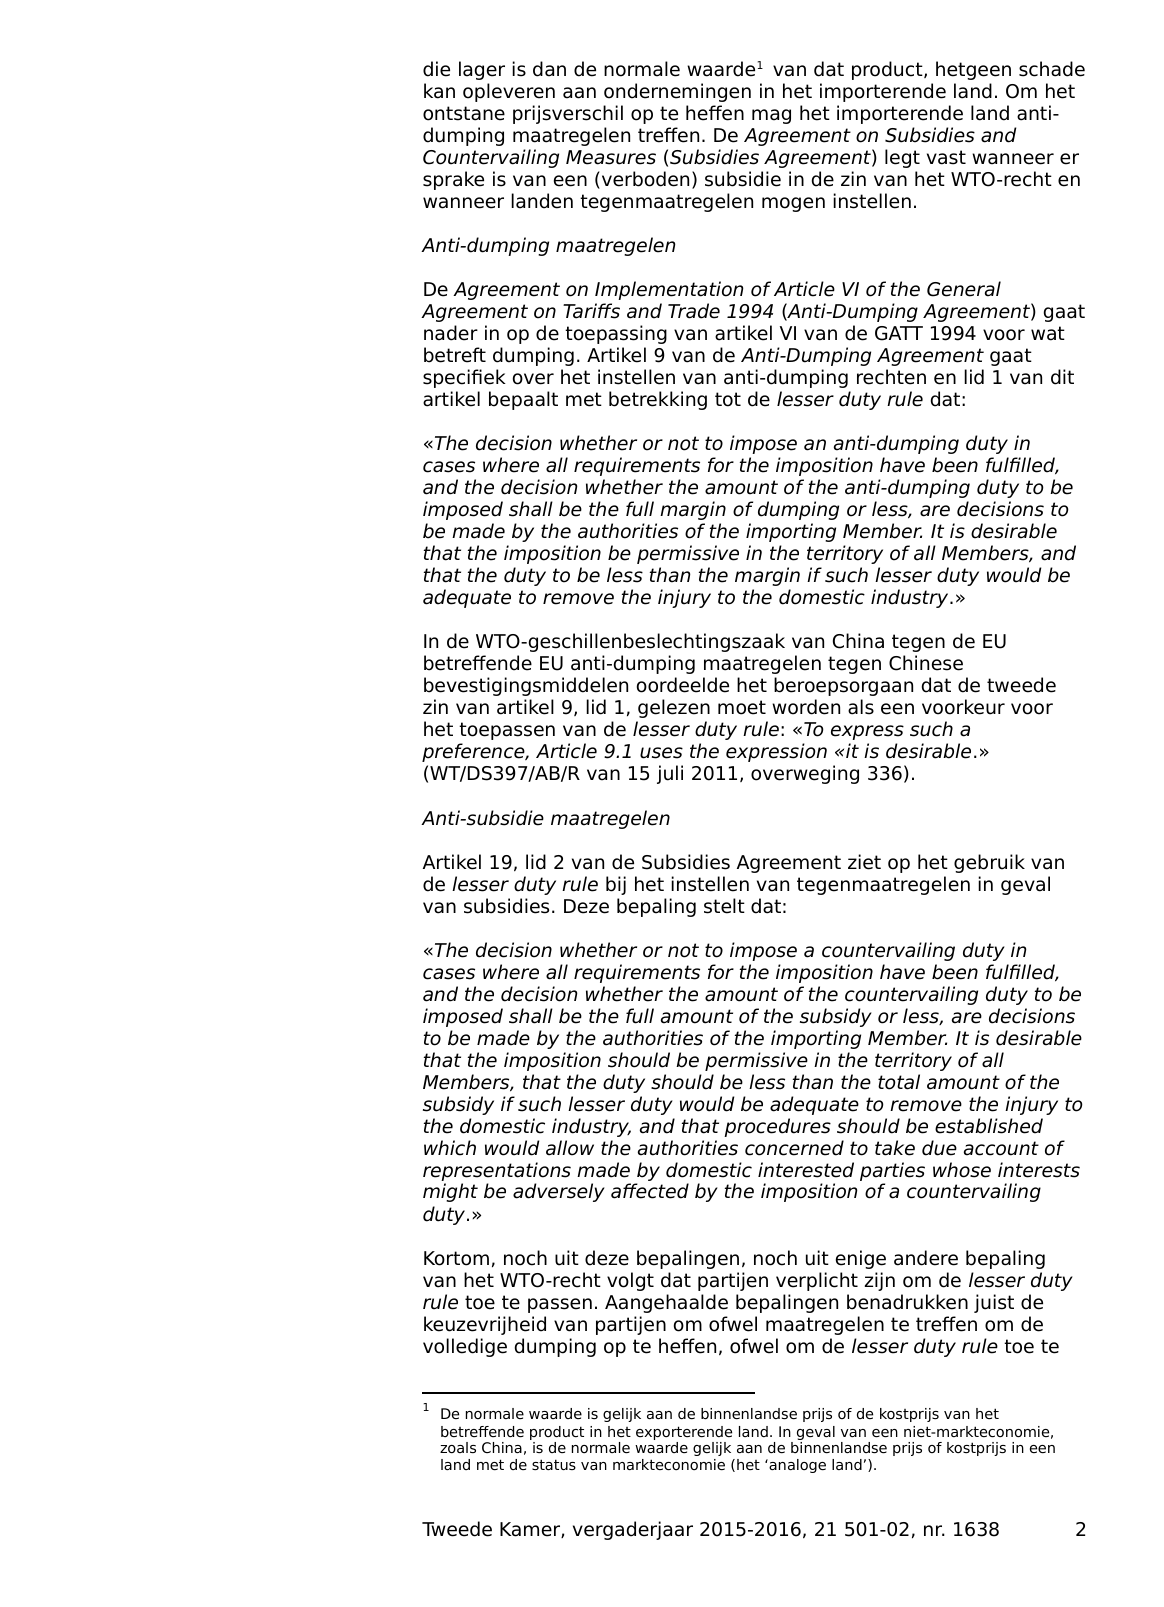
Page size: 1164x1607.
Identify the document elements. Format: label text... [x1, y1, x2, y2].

text De Agreement on Implementation of Article VI of the General Agreement on Tariffs and Trade 1994 (Anti-Dumping Agreement) gaat nader in op de toepassing van artikel VI van de GATT 1994 voor wat betreft dumping. Artikel 9 van de Anti-Dumping Agreement gaat specifiek over het instellen van anti-dumping rechten en lid 1 van dit artikel bepaalt met betrekking tot de lesser duty rule dat: [422, 279, 1087, 411]
text Kortom, noch uit deze bepalingen, noch uit enige andere bepaling van het WTO-recht volgt dat partijen verplicht zijn om de lesser duty rule toe te passen. Aangehaalde bepalingen benadrukken juist de keuzevrijheid van partijen om ofwel maatregelen te treffen om de volledige dumping op te heffen, ofwel om de lesser duty rule toe te [422, 1248, 1087, 1357]
text die lager is dan de normale waarde van dat product, hetgeen schade kan opleveren aan ondernemingen in het importerende land. Om het ontstane prijsverschil op te heffen mag het importerende land anti-dumping maatregelen treffen. De Agreement on Subsidies and Countervailing Measures (Subsidies Agreement) legt vast wanneer er sprake is van een (verboden) subsidie in de zin van het WTO-recht en wanneer landen tegenmaatregelen mogen instellen. [422, 59, 1087, 213]
subtitle Anti-subsidie maatregelen [422, 807, 1087, 829]
text De normale waarde is gelijk aan de binnenlandse prijs of de kostprijs van het betreffende product in het exporterende land. In geval van een niet-markteconomie, zoals China, is de normale waarde gelijk aan de binnenlandse prijs of kostprijs in een land met de status van markteconomie (het ‘analoge land’). [422, 1402, 1087, 1474]
text «The decision whether or not to impose an anti-dumping duty in cases where all requirements for the imposition have been fulfilled, and the decision whether the amount of the anti-dumping duty to be imposed shall be the full margin of dumping or less, are decisions to be made by the authorities of the importing Member. It is desirable that the imposition be permissive in the territory of all Members, and that the duty to be less than the margin if such lesser duty would be adequate to remove the injury to the domestic industry.» [422, 433, 1087, 609]
subtitle Anti-dumping maatregelen [422, 235, 1087, 257]
text In de WTO-geschillenbeslechtingszaak van China tegen de EU betreffende EU anti-dumping maatregelen tegen Chinese bevestigingsmiddelen oordeelde het beroepsorgaan dat de tweede zin van artikel 9, lid 1, gelezen moet worden als een voorkeur voor het toepassen van de lesser duty rule: «To express such a preference, Article 9.1 uses the expression «it is desirable.» (WT/DS397/AB/R van 15 juli 2011, overweging 336). [422, 631, 1087, 785]
text «The decision whether or not to impose a countervailing duty in cases where all requirements for the imposition have been fulfilled, and the decision whether the amount of the countervailing duty to be imposed shall be the full amount of the subsidy or less, are decisions to be made by the authorities of the importing Member. It is desirable that the imposition should be permissive in the territory of all Members, that the duty should be less than the total amount of the subsidy if such lesser duty would be adequate to remove the injury to the domestic industry, and that procedures should be established which would allow the authorities concerned to take due account of representations made by domestic interested parties whose interests might be adversely affected by the imposition of a countervailing duty.» [422, 940, 1087, 1225]
text Artikel 19, lid 2 van de Subsidies Agreement ziet op het gebruik van de lesser duty rule bij het instellen van tegenmaatregelen in geval van subsidies. Deze bepaling stelt dat: [422, 852, 1087, 917]
